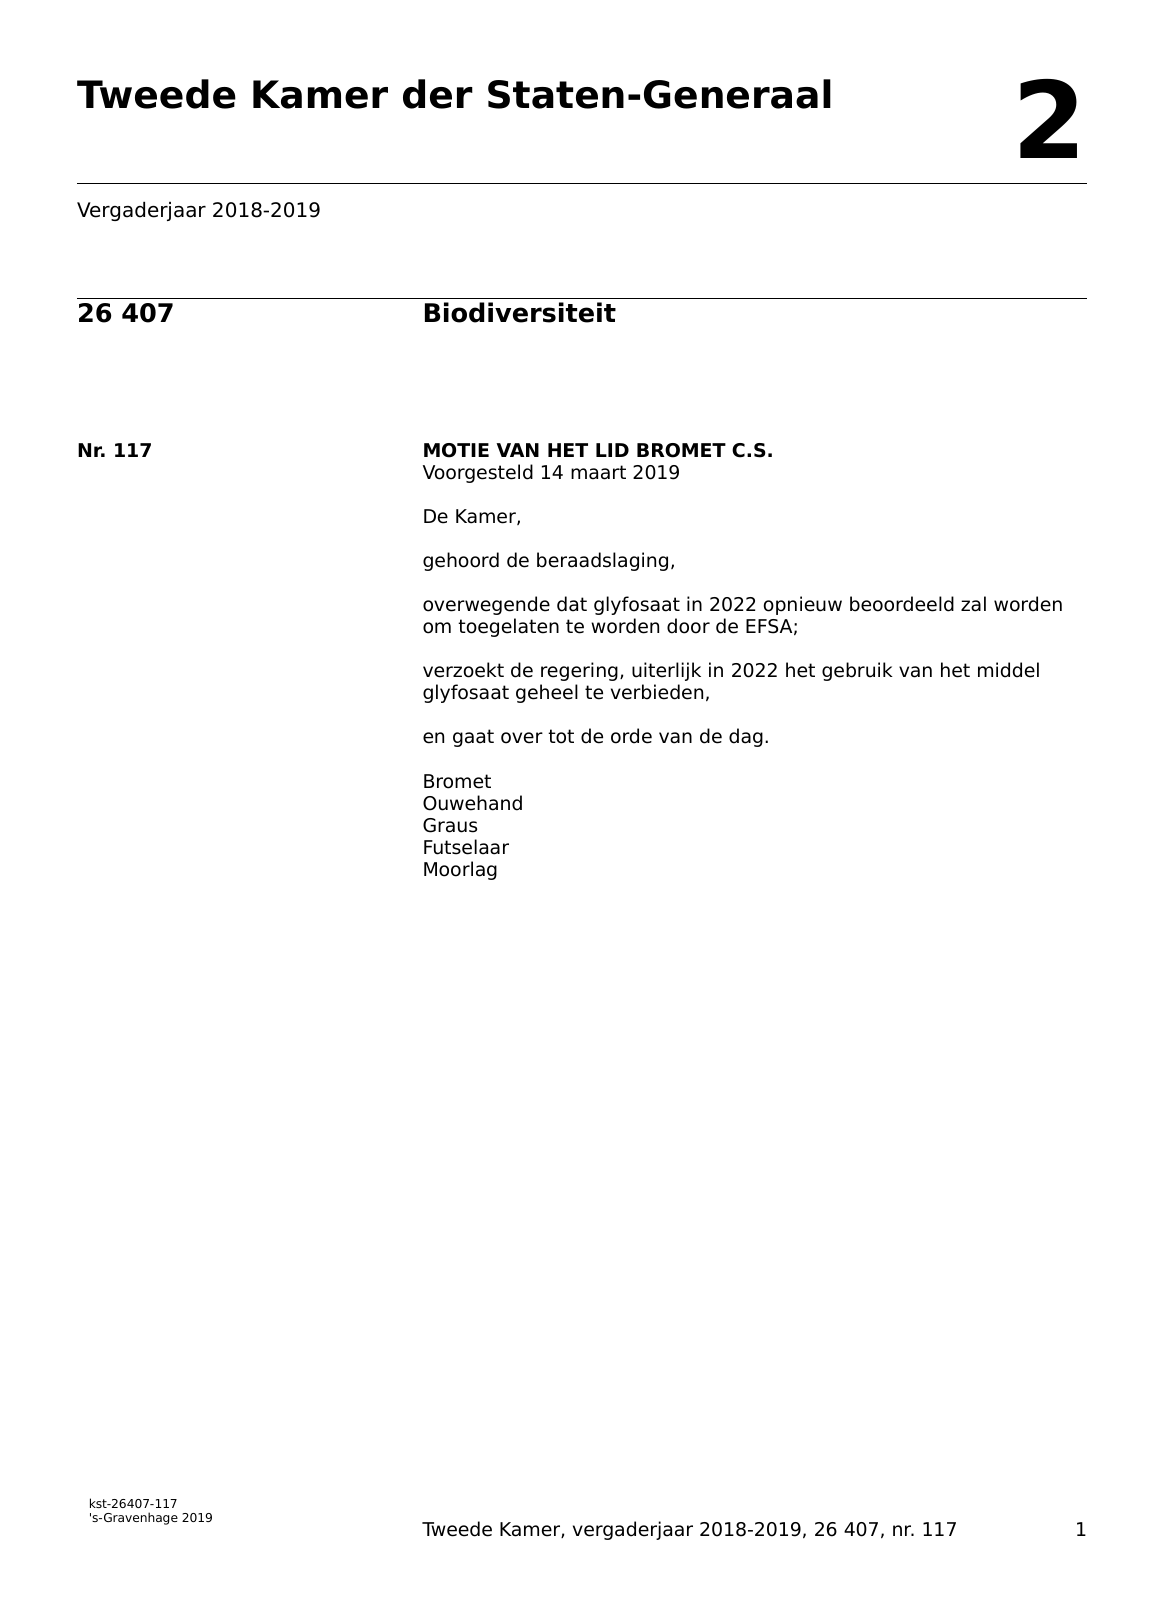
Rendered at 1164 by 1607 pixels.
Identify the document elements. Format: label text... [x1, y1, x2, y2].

text Bromet [422, 771, 1087, 793]
table_header 2 [886, 59, 1087, 183]
text gehoord de beraadslaging, [422, 550, 1087, 572]
text kst-26407-117 [88, 1497, 323, 1511]
subtitle Nr. 117 MOTIE VAN HET LID BROMET C.S. [77, 440, 1087, 462]
text Voorgesteld 14 maart 2019 [422, 462, 1087, 484]
table_cell Vergaderjaar 2018-2019 [77, 184, 1087, 298]
subtitle 26 407 Biodiversiteit [77, 299, 1087, 329]
text Moorlag [422, 858, 1087, 881]
text en gaat over tot de orde van de dag. [422, 726, 1087, 748]
text Graus [422, 814, 1087, 837]
text 's-Gravenhage 2019 [88, 1511, 323, 1525]
text verzoekt de regering, uiterlijk in 2022 het gebruik van het middel glyfosaat geheel te verbieden, [422, 660, 1087, 704]
text De Kamer, [422, 506, 1087, 528]
text Futselaar [422, 837, 1087, 858]
text Ouwehand [422, 793, 1087, 814]
table_header Tweede Kamer der Staten-Generaal [77, 59, 886, 183]
text overwegende dat glyfosaat in 2022 opnieuw beoordeeld zal worden om toegelaten te worden door de EFSA; [422, 594, 1087, 638]
